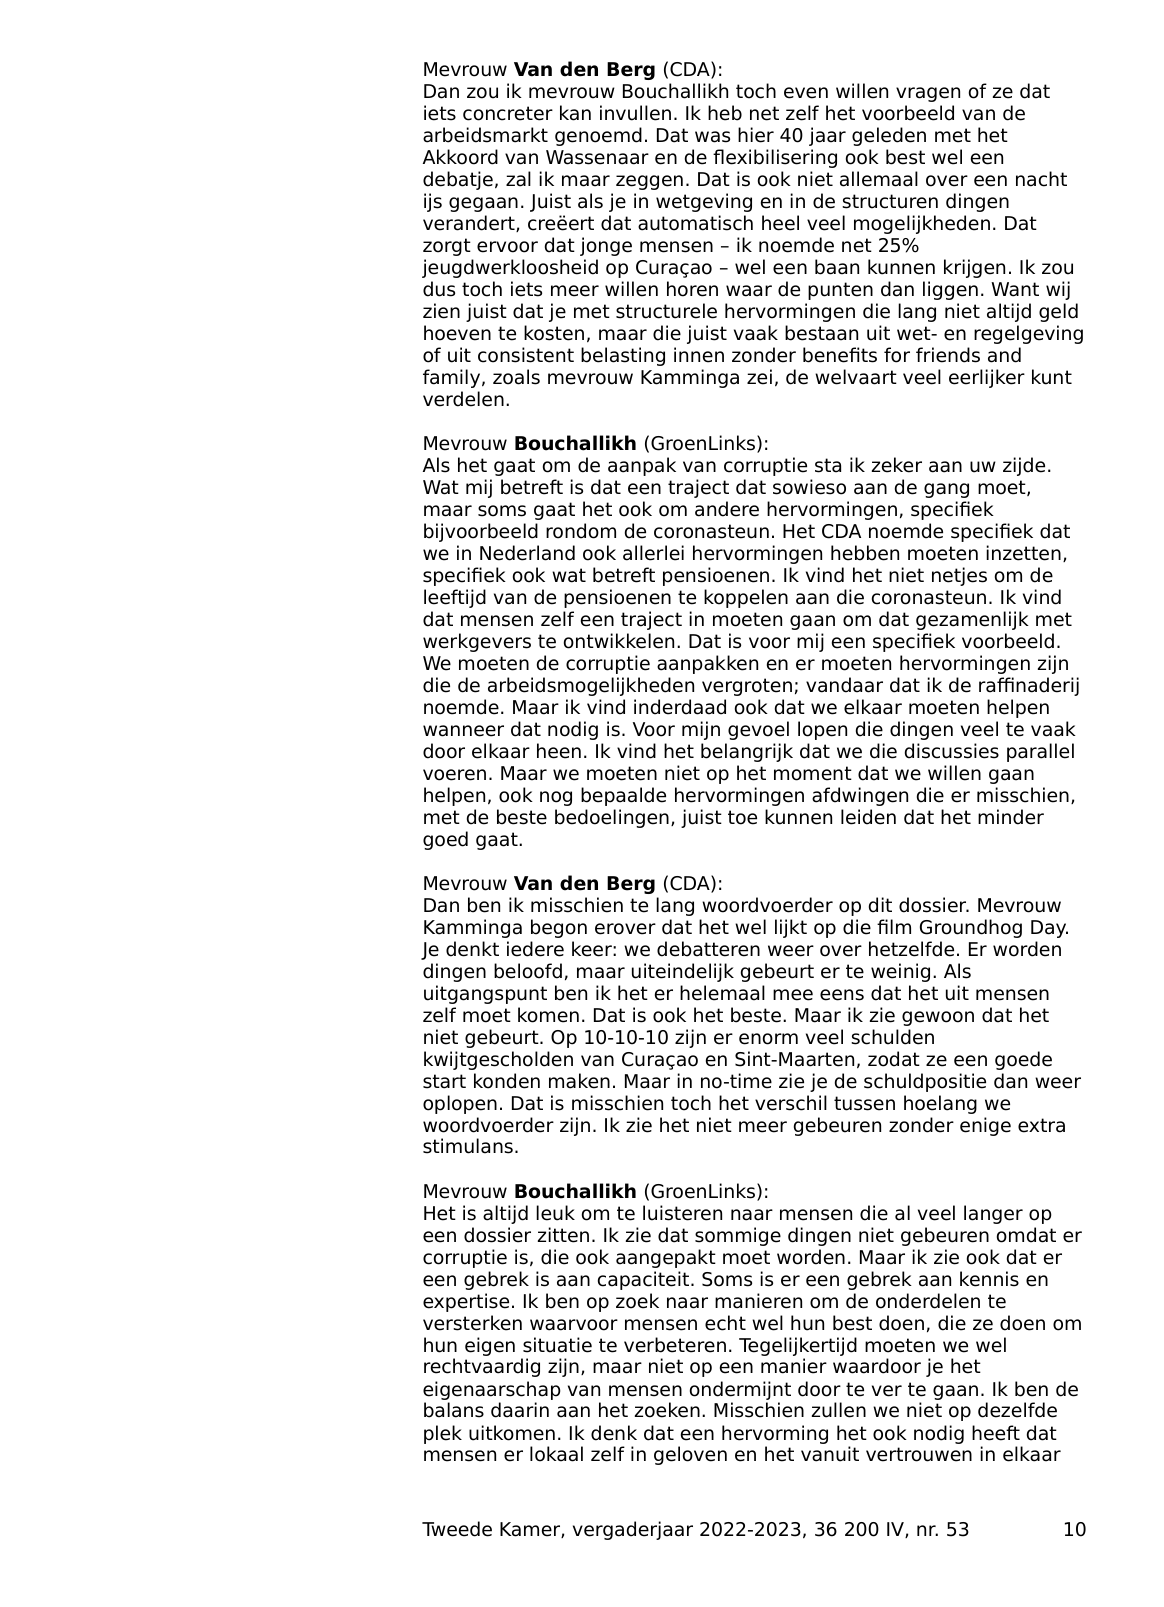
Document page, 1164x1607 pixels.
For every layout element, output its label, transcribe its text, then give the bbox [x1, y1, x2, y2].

text Dan zou ik mevrouw Bouchallikh toch even willen vragen of ze dat iets concreter kan invullen. Ik heb net zelf het voorbeeld van de arbeidsmarkt genoemd. Dat was hier 40 jaar geleden met het Akkoord van Wassenaar en de flexibilisering ook best wel een debatje, zal ik maar zeggen. Dat is ook niet allemaal over een nacht ijs gegaan. Juist als je in wetgeving en in de structuren dingen verandert, creëert dat automatisch heel veel mogelijkheden. Dat zorgt ervoor dat jonge mensen – ik noemde net 25% jeugdwerkloosheid op Curaçao – wel een baan kunnen krijgen. Ik zou dus toch iets meer willen horen waar de punten dan liggen. Want wij zien juist dat je met structurele hervormingen die lang niet altijd geld hoeven te kosten, maar die juist vaak bestaan uit wet- en regelgeving of uit consistent belasting innen zonder benefits for friends and family, zoals mevrouw Kamminga zei, de welvaart veel eerlijker kunt verdelen. [422, 81, 1087, 411]
text Mevrouw Bouchallikh (GroenLinks): [422, 433, 1087, 455]
text Als het gaat om de aanpak van corruptie sta ik zeker aan uw zijde. Wat mij betreft is dat een traject dat sowieso aan de gang moet, maar soms gaat het ook om andere hervormingen, specifiek bijvoorbeeld rondom de coronasteun. Het CDA noemde specifiek dat we in Nederland ook allerlei hervormingen hebben moeten inzetten, specifiek ook wat betreft pensioenen. Ik vind het niet netjes om de leeftijd van de pensioenen te koppelen aan die coronasteun. Ik vind dat mensen zelf een traject in moeten gaan om dat gezamenlijk met werkgevers te ontwikkelen. Dat is voor mij een specifiek voorbeeld. We moeten de corruptie aanpakken en er moeten hervormingen zijn die de arbeidsmogelijkheden vergroten; vandaar dat ik de raffinaderij noemde. Maar ik vind inderdaad ook dat we elkaar moeten helpen wanneer dat nodig is. Voor mijn gevoel lopen die dingen veel te vaak door elkaar heen. Ik vind het belangrijk dat we die discussies parallel voeren. Maar we moeten niet op het moment dat we willen gaan helpen, ook nog bepaalde hervormingen afdwingen die er misschien, met de beste bedoelingen, juist toe kunnen leiden dat het minder goed gaat. [422, 455, 1087, 851]
text Mevrouw Bouchallikh (GroenLinks): [422, 1181, 1087, 1203]
text Het is altijd leuk om te luisteren naar mensen die al veel langer op een dossier zitten. Ik zie dat sommige dingen niet gebeuren omdat er corruptie is, die ook aangepakt moet worden. Maar ik zie ook dat er een gebrek is aan capaciteit. Soms is er een gebrek aan kennis en expertise. Ik ben op zoek naar manieren om de onderdelen te versterken waarvoor mensen echt wel hun best doen, die ze doen om hun eigen situatie te verbeteren. Tegelijkertijd moeten we wel rechtvaardig zijn, maar niet op een manier waardoor je het eigenaarschap van mensen ondermijnt door te ver te gaan. Ik ben de balans daarin aan het zoeken. Misschien zullen we niet op dezelfde plek uitkomen. Ik denk dat een hervorming het ook nodig heeft dat mensen er lokaal zelf in geloven en het vanuit vertrouwen in elkaar [422, 1203, 1087, 1466]
text Mevrouw Van den Berg (CDA): [422, 59, 1087, 81]
text Mevrouw Van den Berg (CDA): [422, 873, 1087, 895]
text Dan ben ik misschien te lang woordvoerder op dit dossier. Mevrouw Kamminga begon erover dat het wel lijkt op die film Groundhog Day. Je denkt iedere keer: we debatteren weer over hetzelfde. Er worden dingen beloofd, maar uiteindelijk gebeurt er te weinig. Als uitgangspunt ben ik het er helemaal mee eens dat het uit mensen zelf moet komen. Dat is ook het beste. Maar ik zie gewoon dat het niet gebeurt. Op 10-10-10 zijn er enorm veel schulden kwijtgescholden van Curaçao en Sint-Maarten, zodat ze een goede start konden maken. Maar in no-time zie je de schuldpositie dan weer oplopen. Dat is misschien toch het verschil tussen hoelang we woordvoerder zijn. Ik zie het niet meer gebeuren zonder enige extra stimulans. [422, 895, 1087, 1158]
